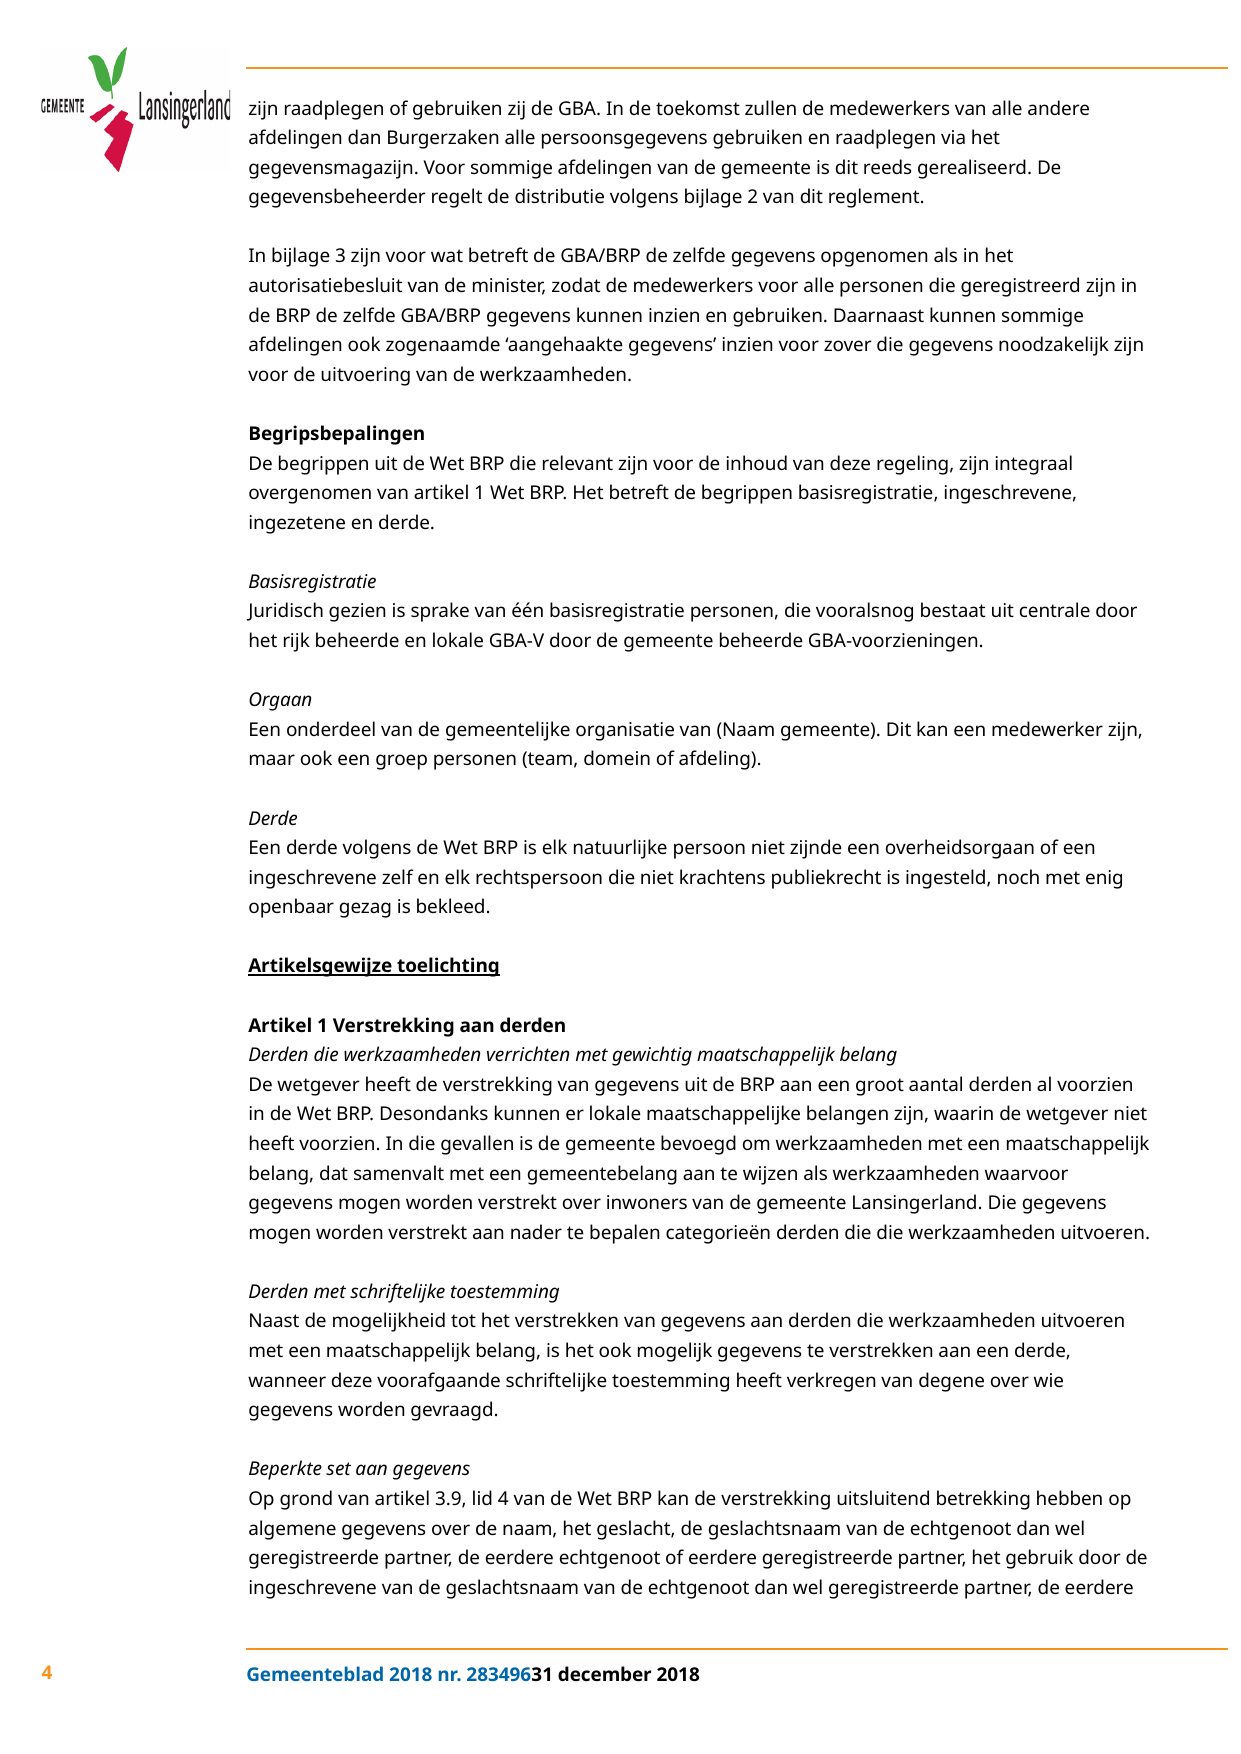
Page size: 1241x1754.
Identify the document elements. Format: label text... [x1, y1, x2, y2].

text In bijlage 3 zijn voor wat betreft de GBA/BRP de zelfde gegevens opgenomen als in het autorisatiebesluit van de minister, zodat de medewerkers voor alle personen die geregistreerd zijn in de BRP de zelfde GBA/BRP gegevens kunnen inzien en gebruiken. Daarnaast kunnen sommige afdelingen ook zogenaamde ‘aangehaakte gegevens’ inzien voor zover die gegevens noodzakelijk zijn voor de uitvoering van de werkzaamheden. [248, 243, 1152, 387]
text Derden die werkzaamheden verrichten met gewichtig maatschappelijk belang [248, 1041, 1152, 1067]
text Juridisch gezien is sprake van één basisregistratie personen, die vooralsnog bestaat uit centrale door het rijk beheerde en lokale GBA-V door de gemeente beheerde GBA-voorzieningen. [248, 598, 1152, 653]
text Een onderdeel van de gemeentelijke organisatie van (Naam gemeente). Dit kan een medewerker zijn, maar ook een groep personen (team, domein of afdeling). [248, 716, 1152, 771]
text zijn raadplegen of gebruiken zij de GBA. In de toekomst zullen de medewerkers van alle andere afdelingen dan Burgerzaken alle persoonsgegevens gebruiken en raadplegen via het gegevensmagazijn. Voor sommige afdelingen van de gemeente is dit reeds gerealiseerd. De gegevensbeheerder regelt de distributie volgens bijlage 2 van dit reglement. [248, 95, 1152, 209]
text Begripsbepalingen [248, 420, 1152, 446]
text Op grond van artikel 3.9, lid 4 van de Wet BRP kan de verstrekking uitsluitend betrekking hebben op algemene gegevens over de naam, het geslacht, de geslachtsnaam van de echtgenoot dan wel geregistreerde partner, de eerdere echtgenoot of eerdere geregistreerde partner, het gebruik door de ingeschrevene van de geslachtsnaam van de echtgenoot dan wel geregistreerde partner, de eerdere [248, 1485, 1152, 1600]
picture [41, 47, 231, 172]
text Een derde volgens de Wet BRP is elk natuurlijke persoon niet zijnde een overheidsorgaan of een ingeschrevene zelf en elk rechtspersoon die niet krachtens publiekrecht is ingesteld, noch met enig openbaar gezag is bekleed. [248, 834, 1152, 919]
text Beperkte set aan gegevens [248, 1456, 1152, 1481]
text Artikelsgewijze toelichting [248, 953, 1152, 978]
text Naast de mogelijkheid tot het verstrekken van gegevens aan derden die werkzaamheden uitvoeren met een maatschappelijk belang, is het ook mogelijk gegevens te verstrekken aan een derde, wanneer deze voorafgaande schriftelijke toestemming heeft verkregen van degene over wie gegevens worden gevraagd. [248, 1308, 1152, 1422]
text Artikel 1 Verstrekking aan derden [248, 1012, 1152, 1038]
text Derde [248, 805, 1152, 831]
text Derden met schriftelijke toestemming [248, 1278, 1152, 1304]
text De begrippen uit de Wet BRP die relevant zijn voor de inhoud van deze regeling, zijn integraal overgenomen van artikel 1 Wet BRP. Het betreft de begrippen basisregistratie, ingeschrevene, ingezetene en derde. [248, 450, 1152, 535]
text Basisregistratie [248, 568, 1152, 594]
text De wetgever heeft de verstrekking van gegevens uit de BRP aan een groot aantal derden al voorzien in de Wet BRP. Desondanks kunnen er lokale maatschappelijke belangen zijn, waarin de wetgever niet heeft voorzien. In die gevallen is de gemeente bevoegd om werkzaamheden met een maatschappelijk belang, dat samenvalt met een gemeentebelang aan te wijzen als werkzaamheden waarvoor gegevens mogen worden verstrekt over inwoners van de gemeente Lansingerland. Die gegevens mogen worden verstrekt aan nader te bepalen categorieën derden die die werkzaamheden uitvoeren. [248, 1071, 1152, 1245]
text Orgaan [248, 686, 1152, 712]
